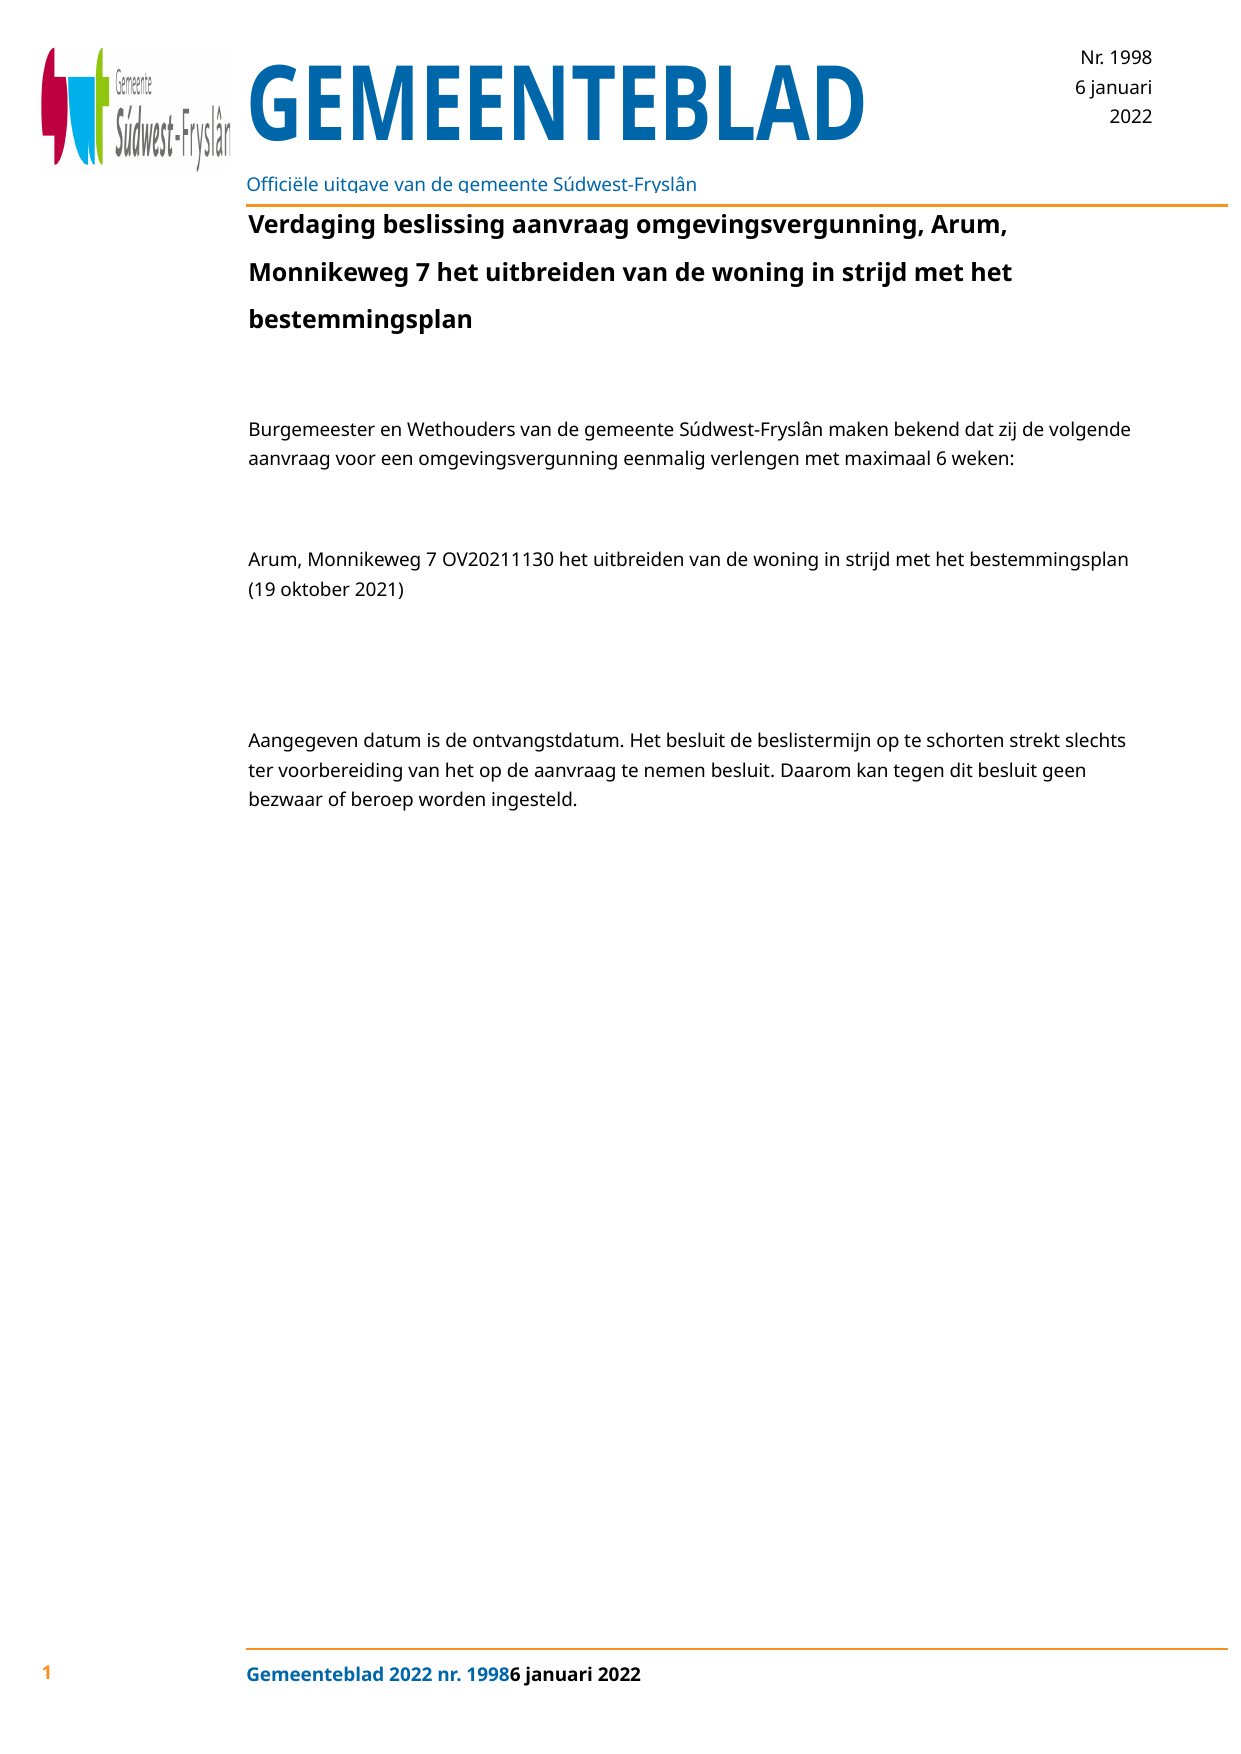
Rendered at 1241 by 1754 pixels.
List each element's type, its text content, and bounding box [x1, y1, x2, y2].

text Arum, Monnikeweg 7 OV20211130 het uitbreiden van de woning in strijd met het bestemmingsplan (19 oktober 2021) [248, 546, 1152, 602]
text Aangegeven datum is de ontvangstdatum. Het besluit de beslistermijn op te schorten strekt slechts ter voorbereiding van het op de aanvraag te nemen besluit. Daarom kan tegen dit besluit geen bezwaar of beroep worden ingesteld. [248, 727, 1152, 812]
text Burgemeester en Wethouders van de gemeente Súdwest-Fryslân maken bekend dat zij de volgende aanvraag voor een omgevingsvergunning eenmalig verlengen met maximaal 6 weken: [248, 416, 1152, 471]
picture [41, 47, 231, 172]
text Verdaging beslissing aanvraag omgevingsvergunning, Arum, Monnikeweg 7 het uitbreiden van de woning in strijd met het bestemmingsplan [248, 207, 1152, 336]
